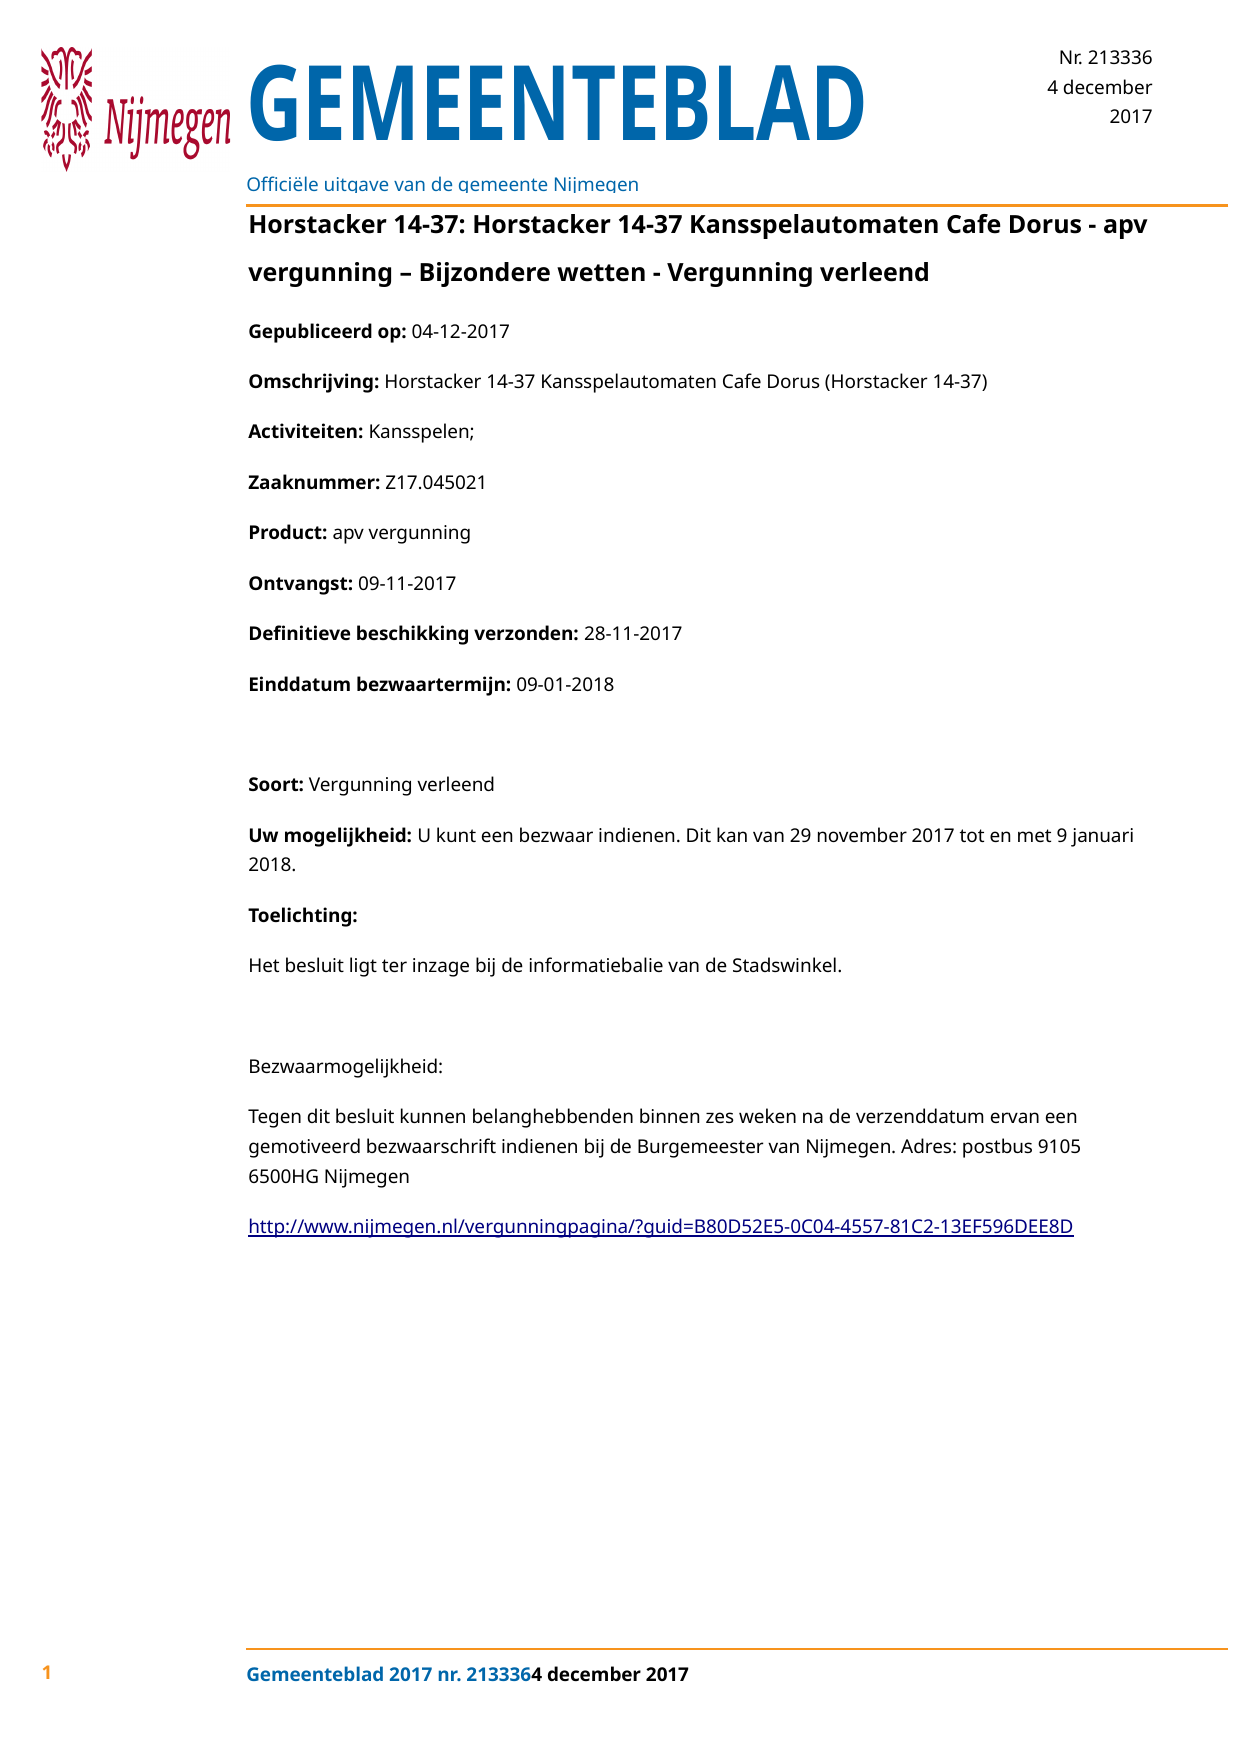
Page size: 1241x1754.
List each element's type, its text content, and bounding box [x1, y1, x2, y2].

text Uw mogelijkheid: U kunt een bezwaar indienen. Dit kan van 29 november 2017 tot en met 9 januari 2018. [248, 822, 1152, 877]
text Omschrijving: Horstacker 14-37 Kansspelautomaten Cafe Dorus (Horstacker 14-37) [248, 368, 1152, 394]
text Activiteiten: Kansspelen; [248, 419, 1152, 444]
text Zaaknummer: Z17.045021 [248, 469, 1152, 495]
text Het besluit ligt ter inzage bij de informatiebalie van de Stadswinkel. [248, 952, 1152, 978]
picture [41, 47, 231, 172]
text Einddatum bezwaartermijn: 09-01-2018 [248, 671, 1152, 697]
text Tegen dit besluit kunnen belanghebbenden binnen zes weken na de verzenddatum ervan een gemotiveerd bezwaarschrift indienen bij de Burgemeester van Nijmegen. Adres: postbus 9105 6500HG Nijmegen [248, 1104, 1152, 1189]
text Definitieve beschikking verzonden: 28-11-2017 [248, 620, 1152, 646]
text Soort: Vergunning verleend [248, 772, 1152, 797]
text http://www.nijmegen.nl/vergunningpagina/?guid=B80D52E5-0C04-4557-81C2-13EF596DEE8D [248, 1213, 1152, 1239]
text Product: apv vergunning [248, 519, 1152, 545]
text Horstacker 14-37: Horstacker 14-37 Kansspelautomaten Cafe Dorus - apv vergunning – Bijzondere wetten - Vergunning verleend [248, 207, 1152, 288]
text Bezwaarmogelijkheid: [248, 1053, 1152, 1079]
text Ontvangst: 09-11-2017 [248, 570, 1152, 596]
text Toelichting: [248, 902, 1152, 928]
text Gepubliceerd op: 04-12-2017 [248, 318, 1152, 344]
